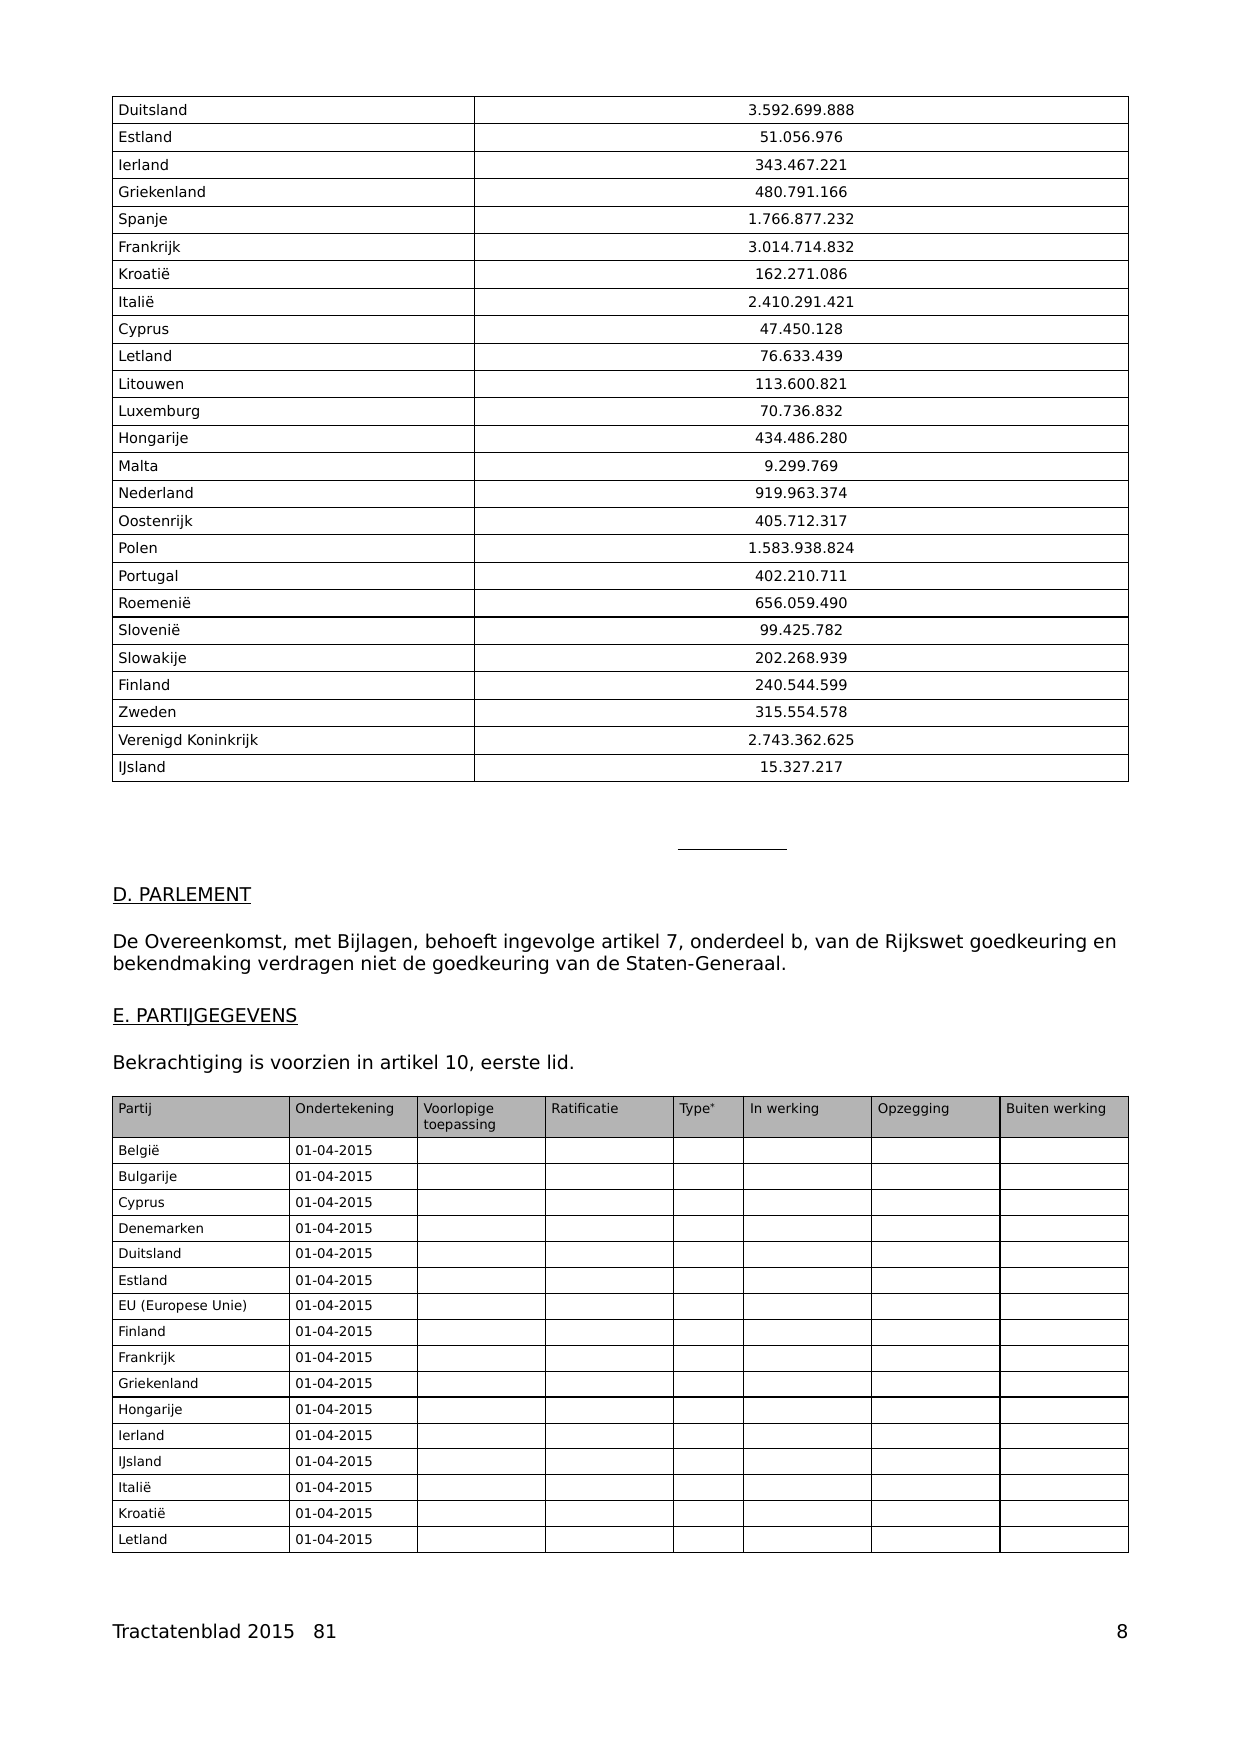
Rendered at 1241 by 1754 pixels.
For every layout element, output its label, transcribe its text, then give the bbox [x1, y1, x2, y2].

table_cell 01-04-2015 [290, 1216, 417, 1241]
table_cell 15.327.217 [475, 755, 1128, 781]
table_cell [546, 1475, 673, 1500]
table_cell [674, 1398, 743, 1422]
table_cell [744, 1398, 871, 1422]
table_header Ratificatie [546, 1097, 673, 1137]
table_cell [744, 1294, 871, 1319]
table_cell Frankrijk [113, 1346, 289, 1371]
table_cell [674, 1216, 743, 1241]
table_cell 919.963.374 [475, 481, 1128, 507]
table_cell [546, 1268, 673, 1293]
table_cell [418, 1501, 545, 1526]
table_cell [872, 1216, 999, 1241]
table_cell 343.467.221 [475, 152, 1128, 178]
table_cell [744, 1138, 871, 1163]
table_cell Cyprus [113, 316, 474, 342]
table_cell Litouwen [113, 371, 474, 397]
table_cell Hongarije [113, 426, 474, 452]
table_cell 01-04-2015 [290, 1294, 417, 1319]
table_cell 202.268.939 [475, 645, 1128, 671]
table_cell Ierland [113, 1424, 289, 1448]
table_header Opzegging [872, 1097, 999, 1137]
table_cell [418, 1320, 545, 1344]
table_cell Luxemburg [113, 398, 474, 425]
table_cell [418, 1475, 545, 1500]
table_cell [744, 1501, 871, 1526]
table_cell [1001, 1527, 1128, 1552]
table_cell [1001, 1216, 1128, 1241]
table_cell EU (Europese Unie) [113, 1294, 289, 1319]
table_cell 01-04-2015 [290, 1320, 417, 1344]
subtitle E. PARTIJGEGEVENS [112, 1005, 1128, 1027]
table_cell [674, 1372, 743, 1396]
table_cell [1001, 1242, 1128, 1267]
table_cell Estland [113, 124, 474, 151]
table_cell Slowakije [113, 645, 474, 671]
table_cell [744, 1216, 871, 1241]
table_cell [418, 1294, 545, 1319]
table_cell Kroatië [113, 261, 474, 288]
table_cell 47.450.128 [475, 316, 1128, 342]
table_cell [546, 1190, 673, 1215]
table_cell [418, 1138, 545, 1163]
table_cell [418, 1190, 545, 1215]
table_cell [418, 1398, 545, 1422]
table_cell 01-04-2015 [290, 1398, 417, 1422]
table_cell IJsland [113, 1449, 289, 1474]
table_cell [872, 1501, 999, 1526]
table_cell [418, 1449, 545, 1474]
table_cell [546, 1501, 673, 1526]
table_cell [674, 1527, 743, 1552]
table_cell Verenigd Koninkrijk [113, 727, 474, 753]
table_cell 1.583.938.824 [475, 535, 1128, 562]
table_cell [674, 1424, 743, 1448]
table_cell [744, 1449, 871, 1474]
table_cell [744, 1190, 871, 1215]
table_cell [872, 1449, 999, 1474]
table_cell [674, 1475, 743, 1500]
table_cell Zweden [113, 700, 474, 726]
table_cell [546, 1138, 673, 1163]
table_cell [418, 1164, 545, 1189]
table_cell [872, 1372, 999, 1396]
table_cell 162.271.086 [475, 261, 1128, 288]
table_cell [1001, 1475, 1128, 1500]
table_cell Ierland [113, 152, 474, 178]
table_cell 315.554.578 [475, 700, 1128, 726]
table_cell [744, 1424, 871, 1448]
table_cell 434.486.280 [475, 426, 1128, 452]
table_cell [1001, 1268, 1128, 1293]
table_cell 480.791.166 [475, 179, 1128, 206]
table_cell Italië [113, 289, 474, 315]
table_cell [674, 1190, 743, 1215]
table_cell [744, 1527, 871, 1552]
table_cell [418, 1527, 545, 1552]
table_cell [546, 1424, 673, 1448]
table_header In werking [744, 1097, 871, 1137]
table_cell Estland [113, 1268, 289, 1293]
table_cell [872, 1242, 999, 1267]
table_cell 01-04-2015 [290, 1527, 417, 1552]
table_cell [1001, 1424, 1128, 1448]
table_cell [872, 1398, 999, 1422]
table_cell Bulgarije [113, 1164, 289, 1189]
table_cell 01-04-2015 [290, 1138, 417, 1163]
table_cell [872, 1138, 999, 1163]
table_cell Hongarije [113, 1398, 289, 1422]
table_cell 9.299.769 [475, 453, 1128, 479]
table_cell [674, 1164, 743, 1189]
table_cell 01-04-2015 [290, 1268, 417, 1293]
table_cell Roemenië [113, 590, 474, 616]
table_cell 70.736.832 [475, 398, 1128, 425]
table_cell [546, 1449, 673, 1474]
table_cell [744, 1268, 871, 1293]
table_cell [418, 1346, 545, 1371]
table_cell [872, 1190, 999, 1215]
table_cell [872, 1320, 999, 1344]
table_header Partij [113, 1097, 289, 1137]
table_cell [1001, 1501, 1128, 1526]
table_cell [546, 1164, 673, 1189]
table_cell Polen [113, 535, 474, 562]
table_cell [418, 1372, 545, 1396]
table_cell [674, 1449, 743, 1474]
table_cell 2.743.362.625 [475, 727, 1128, 753]
table_cell Finland [113, 672, 474, 699]
subtitle D. PARLEMENT [112, 884, 1128, 906]
table_cell [546, 1372, 673, 1396]
table_cell Duitsland [113, 1242, 289, 1267]
table_cell Italië [113, 1475, 289, 1500]
table_cell [872, 1475, 999, 1500]
table_cell Letland [113, 344, 474, 370]
table_cell [674, 1320, 743, 1344]
table_cell 76.633.439 [475, 344, 1128, 370]
table_cell [744, 1164, 871, 1189]
table_cell [744, 1320, 871, 1344]
table_cell 01-04-2015 [290, 1242, 417, 1267]
table_cell 405.712.317 [475, 508, 1128, 534]
table_cell [872, 1424, 999, 1448]
table_cell [546, 1320, 673, 1344]
table_cell 01-04-2015 [290, 1164, 417, 1189]
table_cell 656.059.490 [475, 590, 1128, 616]
table_cell 01-04-2015 [290, 1449, 417, 1474]
table_cell 01-04-2015 [290, 1475, 417, 1500]
table_cell Malta [113, 453, 474, 479]
table_cell [674, 1346, 743, 1371]
table_cell 01-04-2015 [290, 1424, 417, 1448]
table_cell Cyprus [113, 1190, 289, 1215]
table_cell Kroatië [113, 1501, 289, 1526]
table_cell België [113, 1138, 289, 1163]
table_cell 01-04-2015 [290, 1346, 417, 1371]
table_header Buiten werking [1001, 1097, 1128, 1137]
table_cell [872, 1268, 999, 1293]
text De Overeenkomst, met Bijlagen, behoeft ingevolge artikel 7, onderdeel b, van de Rijkswet goedkeuring en bekendmaking verdragen niet de goedkeuring van de Staten-Generaal. [112, 931, 1128, 975]
table_cell Frankrijk [113, 234, 474, 260]
table_cell [1001, 1190, 1128, 1215]
table_cell 240.544.599 [475, 672, 1128, 699]
table_cell Portugal [113, 563, 474, 589]
table_cell 51.056.976 [475, 124, 1128, 151]
table_cell 2.410.291.421 [475, 289, 1128, 315]
table_cell Duitsland [113, 97, 474, 123]
table_cell 01-04-2015 [290, 1372, 417, 1396]
table_cell [674, 1294, 743, 1319]
table_cell [1001, 1449, 1128, 1474]
table_cell [1001, 1138, 1128, 1163]
table_cell [674, 1268, 743, 1293]
table_cell [546, 1242, 673, 1267]
table_cell [546, 1216, 673, 1241]
table_cell [1001, 1294, 1128, 1319]
table_header Voorlopige toepassing [418, 1097, 545, 1137]
table_cell [1001, 1346, 1128, 1371]
table_cell [418, 1268, 545, 1293]
table_cell Griekenland [113, 1372, 289, 1396]
table_cell 113.600.821 [475, 371, 1128, 397]
table_cell 01-04-2015 [290, 1190, 417, 1215]
table_cell [546, 1398, 673, 1422]
table_cell [674, 1138, 743, 1163]
table_cell [872, 1164, 999, 1189]
table_cell [1001, 1372, 1128, 1396]
table_cell [744, 1242, 871, 1267]
table_cell [546, 1346, 673, 1371]
table_cell 3.592.699.888 [475, 97, 1128, 123]
table_cell [1001, 1398, 1128, 1422]
table_cell [872, 1527, 999, 1552]
table_cell 01-04-2015 [290, 1501, 417, 1526]
table_cell [1001, 1320, 1128, 1344]
table_cell Griekenland [113, 179, 474, 206]
table_cell 3.014.714.832 [475, 234, 1128, 260]
table_cell Finland [113, 1320, 289, 1344]
table_cell [546, 1527, 673, 1552]
table_cell IJsland [113, 755, 474, 781]
table_cell 1.766.877.232 [475, 207, 1128, 233]
table_cell Slovenië [113, 618, 474, 644]
table_cell [674, 1242, 743, 1267]
table_cell [674, 1501, 743, 1526]
table_cell 402.210.711 [475, 563, 1128, 589]
table_cell [744, 1372, 871, 1396]
table_cell [418, 1216, 545, 1241]
table_cell Nederland [113, 481, 474, 507]
table_header Type* [674, 1097, 743, 1137]
table_cell Denemarken [113, 1216, 289, 1241]
table_cell [872, 1294, 999, 1319]
table_cell Spanje [113, 207, 474, 233]
table_header Ondertekening [290, 1097, 417, 1137]
table_cell 99.425.782 [475, 618, 1128, 644]
table_cell Oostenrijk [113, 508, 474, 534]
table_cell Letland [113, 1527, 289, 1552]
table_cell [744, 1475, 871, 1500]
table_cell [744, 1346, 871, 1371]
table_cell [418, 1424, 545, 1448]
table_cell [418, 1242, 545, 1267]
table_cell [872, 1346, 999, 1371]
text Bekrachtiging is voorzien in artikel 10, eerste lid. [112, 1052, 1128, 1074]
table_cell [1001, 1164, 1128, 1189]
table_cell [546, 1294, 673, 1319]
